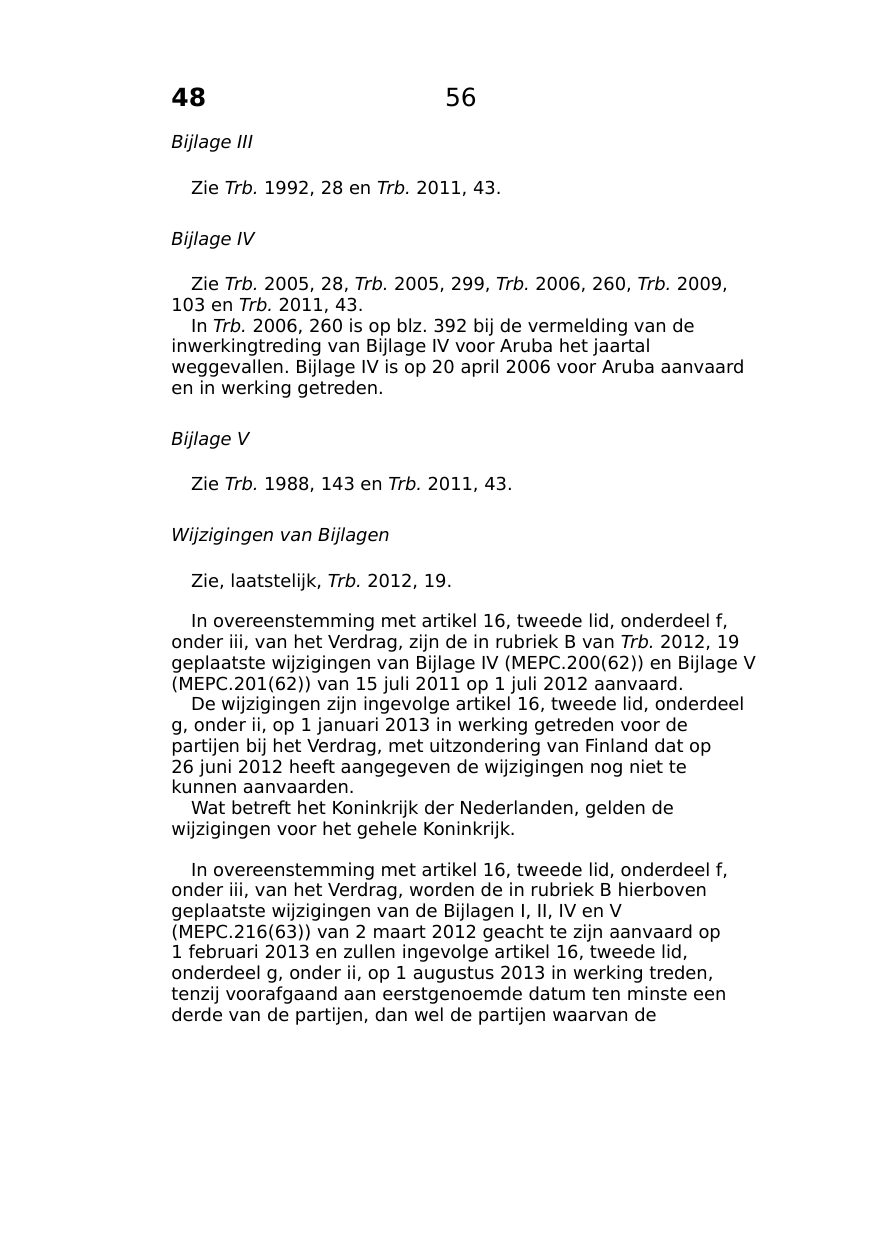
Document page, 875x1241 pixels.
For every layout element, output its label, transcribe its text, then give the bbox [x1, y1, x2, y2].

text Zie Trb. 1988, 143 en Trb. 2011, 43. [171, 474, 756, 495]
text Wat betreft het Koninkrijk der Nederlanden, gelden de wijzigingen voor het gehele Koninkrijk. [171, 798, 756, 839]
text In Trb. 2006, 260 is op blz. 392 bij de vermelding van de inwerkingtreding van Bijlage IV voor Aruba het jaartal weggevallen. Bijlage IV is op 20 april 2006 voor Aruba aanvaard en in werking getreden. [171, 316, 756, 398]
text In overeenstemming met artikel 16, tweede lid, onderdeel f, onder iii, van het Verdrag, zijn de in rubriek B van Trb. 2012, 19 geplaatste wijzigingen van Bijlage IV (MEPC.200(62)) en Bijlage V (MEPC.201(62)) van 15 juli 2011 op 1 juli 2012 aanvaard. [171, 611, 756, 694]
subtitle Bijlage III [171, 132, 756, 153]
subtitle Bijlage V [171, 428, 756, 449]
text Zie Trb. 1992, 28 en Trb. 2011, 43. [171, 178, 756, 198]
text In overeenstemming met artikel 16, tweede lid, onderdeel f, onder iii, van het Verdrag, worden de in rubriek B hierboven geplaatste wijzigingen van de Bijlagen I, II, IV en V (MEPC.216(63)) van 2 maart 2012 geacht te zijn aanvaard op 1 februari 2013 en zullen ingevolge artikel 16, tweede lid, onderdeel g, onder ii, op 1 augustus 2013 in werking treden, tenzij voorafgaand aan eerstgenoemde datum ten minste een derde van de partijen, dan wel de partijen waarvan de [171, 859, 756, 1025]
subtitle Bijlage IV [171, 228, 756, 249]
subtitle Wijzigingen van Bijlagen [171, 525, 756, 546]
text Zie Trb. 2005, 28, Trb. 2005, 299, Trb. 2006, 260, Trb. 2009, 103 en Trb. 2011, 43. [171, 274, 756, 316]
text De wijzigingen zijn ingevolge artikel 16, tweede lid, onderdeel g, onder ii, op 1 januari 2013 in werking getreden voor de partijen bij het Verdrag, met uitzondering van Finland dat op 26 juni 2012 heeft aangegeven de wijzigingen nog niet te kunnen aanvaarden. [171, 694, 756, 798]
text Zie, laatstelijk, Trb. 2012, 19. [171, 571, 756, 591]
